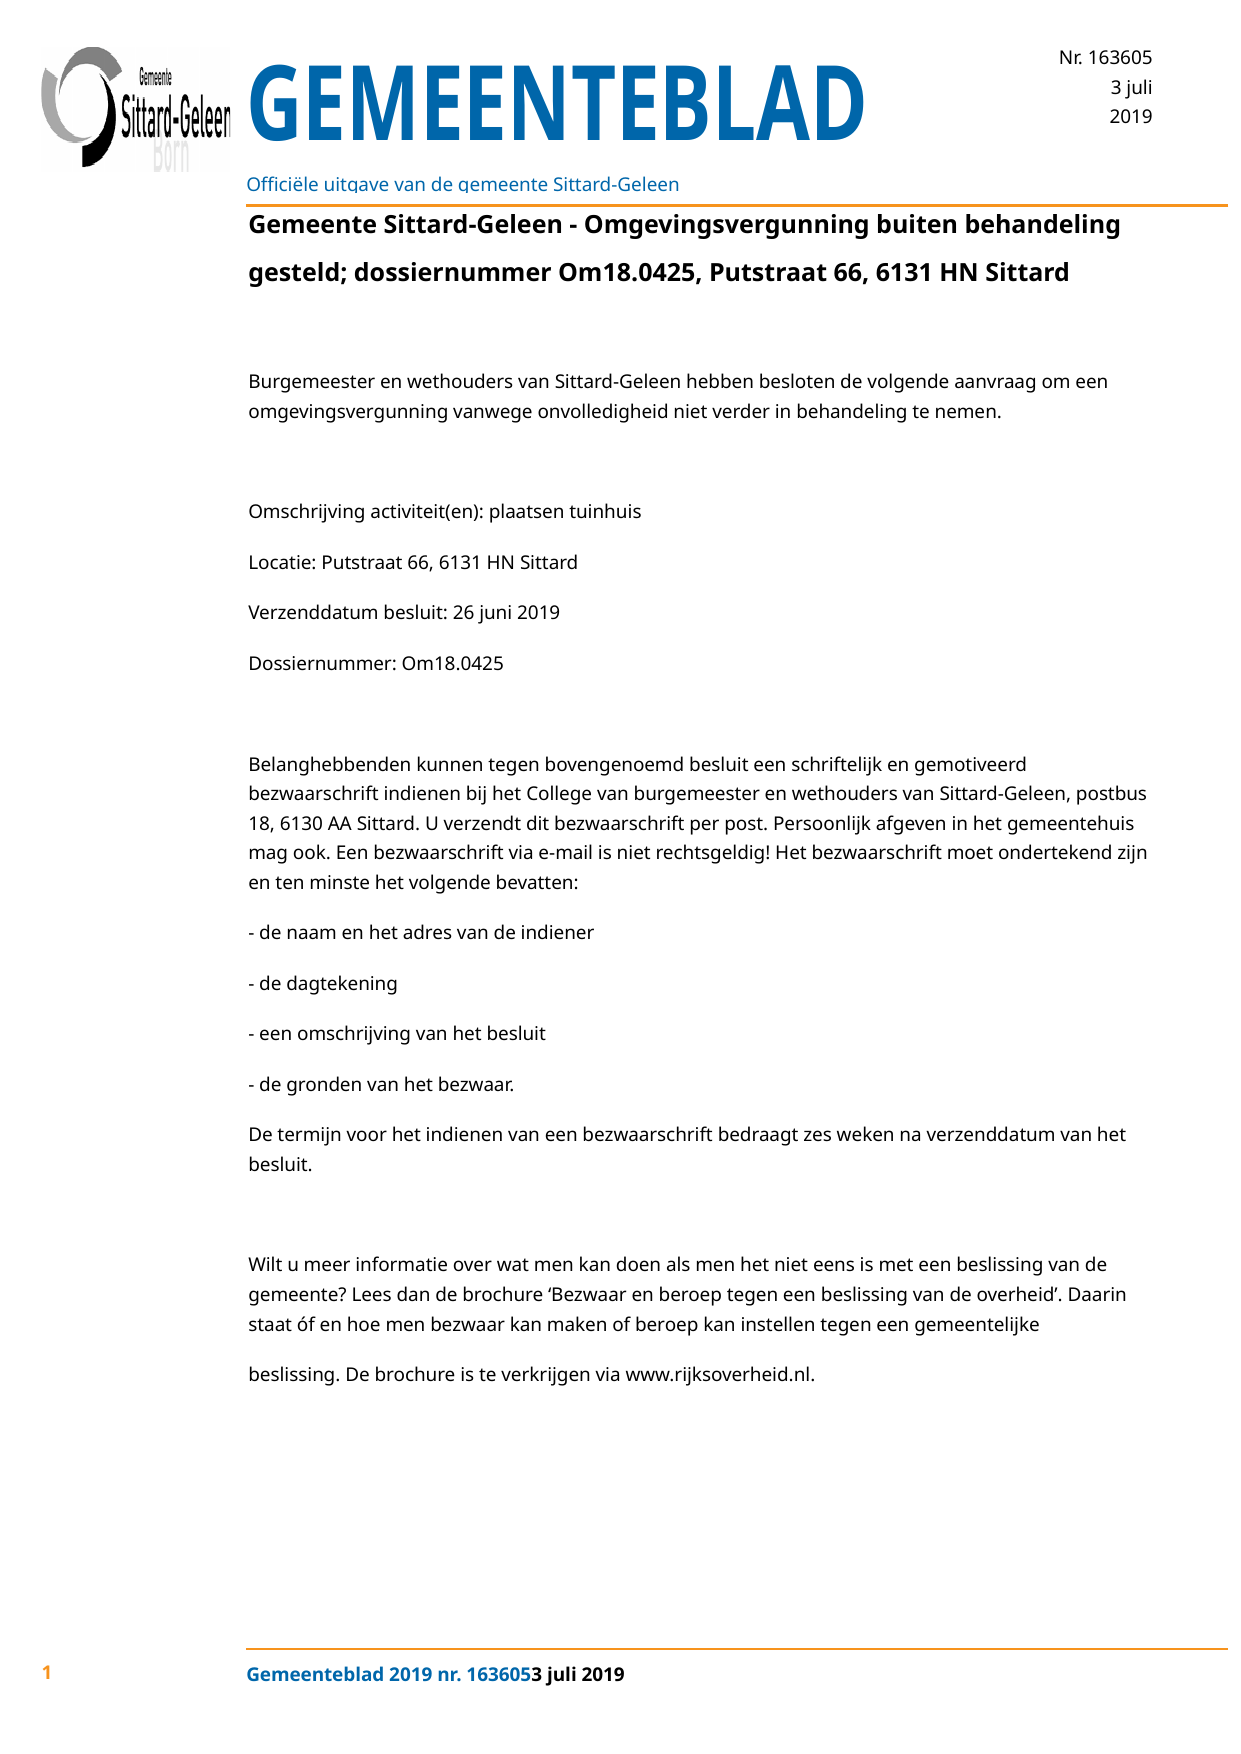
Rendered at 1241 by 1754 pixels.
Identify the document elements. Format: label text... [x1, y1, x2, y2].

text Gemeente Sittard-Geleen - Omgevingsvergunning buiten behandeling gesteld; dossiernummer Om18.0425, Putstraat 66, 6131 HN Sittard [248, 207, 1152, 288]
text Belanghebbenden kunnen tegen bovengenoemd besluit een schriftelijk en gemotiveerd bezwaarschrift indienen bij het College van burgemeester en wethouders van Sittard-Geleen, postbus 18, 6130 AA Sittard. U verzendt dit bezwaarschrift per post. Persoonlijk afgeven in het gemeentehuis mag ook. Een bezwaarschrift via e-mail is niet rechtsgeldig! Het bezwaarschrift moet ondertekend zijn en ten minste het volgende bevatten: [248, 751, 1152, 895]
text Verzenddatum besluit: 26 juni 2019 [248, 599, 1152, 625]
text beslissing. De brochure is te verkrijgen via www.rijksoverheid.nl. [248, 1361, 1152, 1387]
text - de naam en het adres van de indiener [248, 919, 1152, 945]
text Burgemeester en wethouders van Sittard-Geleen hebben besloten de volgende aanvraag om een omgevingsvergunning vanwege onvolledigheid niet verder in behandeling te nemen. [248, 368, 1152, 424]
text - de dagtekening [248, 970, 1152, 996]
text Omschrijving activiteit(en): plaatsen tuinhuis [248, 499, 1152, 524]
text - een omschrijving van het besluit [248, 1020, 1152, 1046]
text - de gronden van het bezwaar. [248, 1071, 1152, 1097]
text Dossiernummer: Om18.0425 [248, 650, 1152, 676]
text Locatie: Putstraat 66, 6131 HN Sittard [248, 549, 1152, 575]
picture [41, 47, 231, 172]
text Wilt u meer informatie over wat men kan doen als men het niet eens is met een beslissing van de gemeente? Lees dan de brochure ‘Bezwaar en beroep tegen een beslissing van de overheid’. Daarin staat óf en hoe men bezwaar kan maken of beroep kan instellen tegen een gemeentelijke [248, 1252, 1152, 1337]
text De termijn voor het indienen van een bezwaarschrift bedraagt zes weken na verzenddatum van het besluit. [248, 1121, 1152, 1177]
